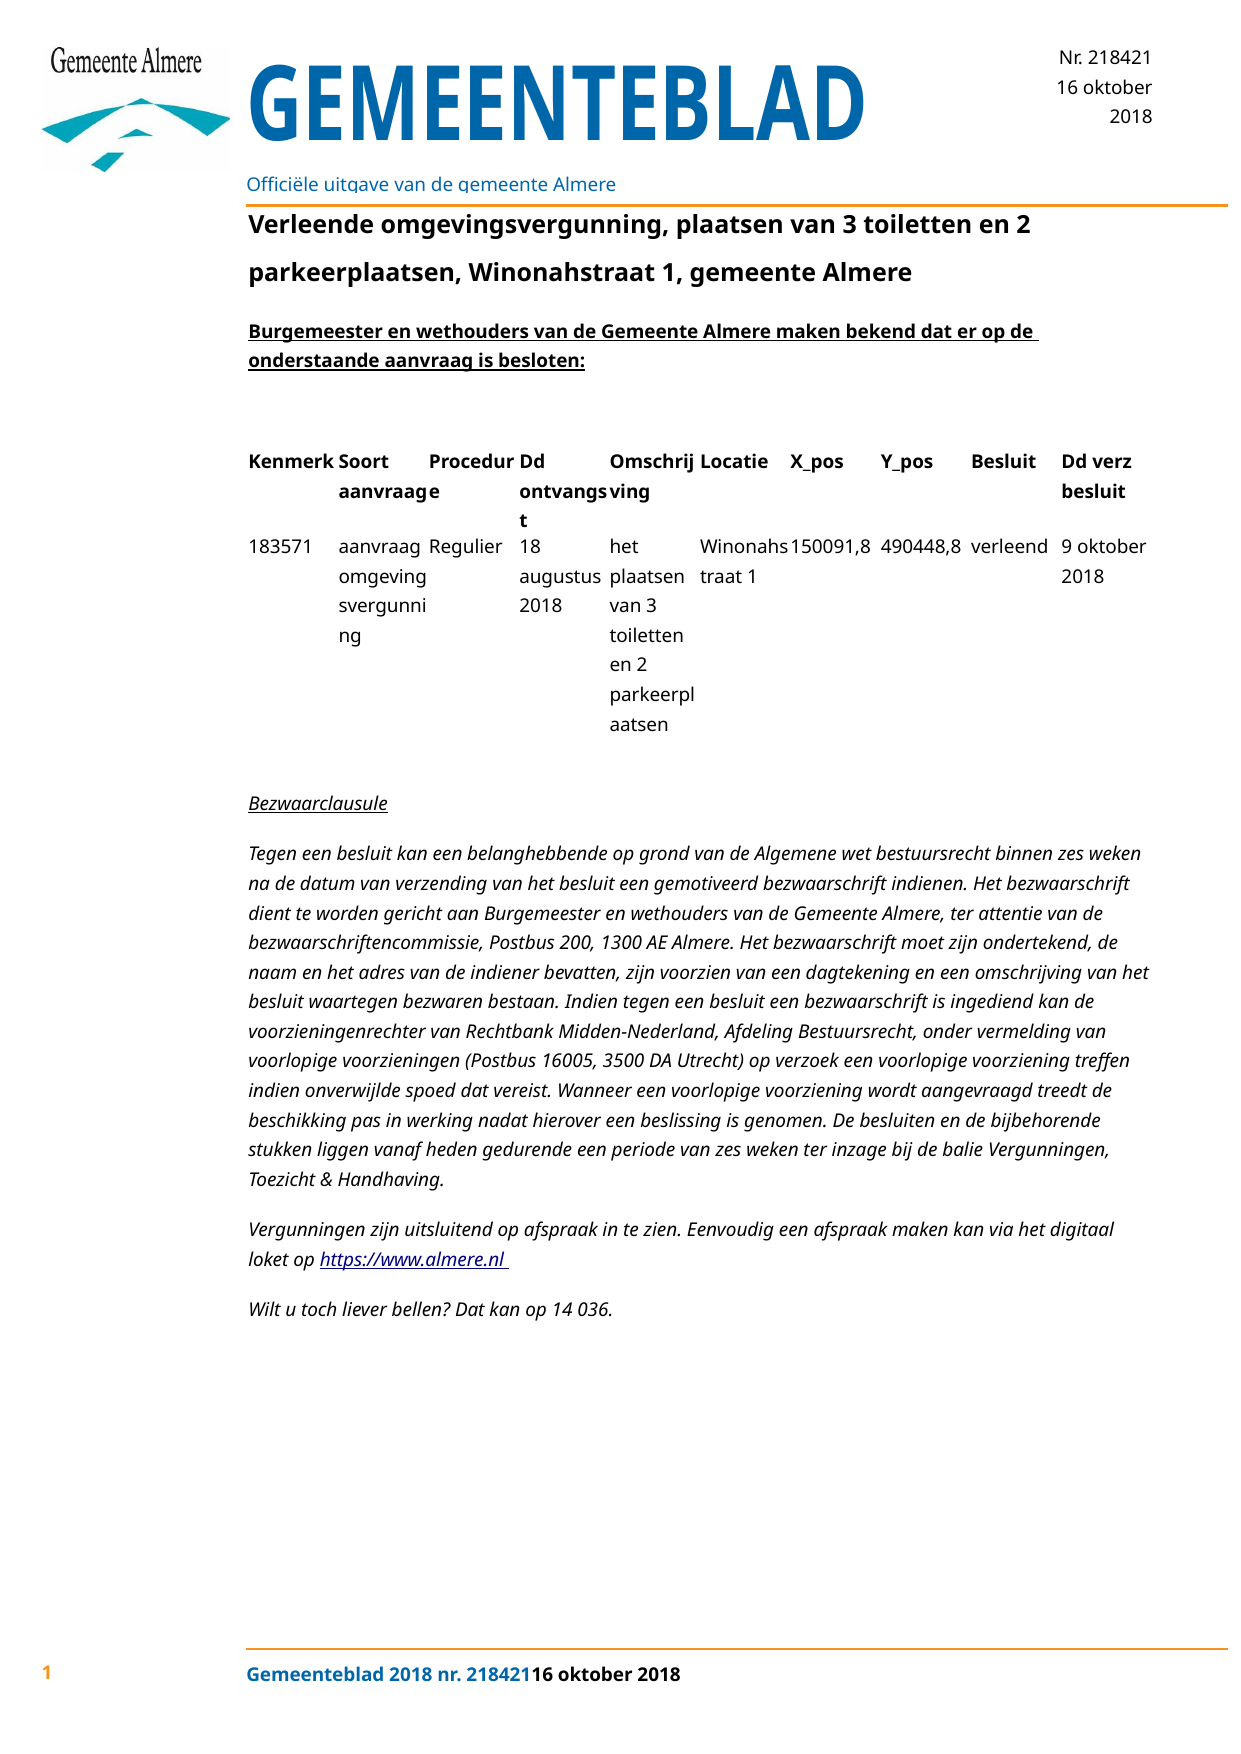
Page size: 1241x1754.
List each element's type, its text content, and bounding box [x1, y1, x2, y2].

table_cell verleend [971, 533, 1061, 737]
text Burgemeester en wethouders van de Gemeente Almere maken bekend dat er op de onderstaande aanvraag is besloten: [248, 318, 1152, 373]
table_header Kenmerk [248, 449, 338, 533]
picture [41, 47, 231, 172]
table_header Procedure [429, 449, 519, 533]
table_header Dd ontvangst [519, 449, 609, 533]
table_cell 150091,8 [790, 533, 881, 737]
table_cell 18 augustus 2018 [519, 533, 609, 737]
text Bezwaarclausule [248, 790, 1152, 816]
text Tegen een besluit kan een belanghebbende op grond van de Algemene wet bestuursrecht binnen zes weken na de datum van verzending van het besluit een gemotiveerd bezwaarschrift indienen. Het bezwaarschrift dient te worden gericht aan Burgemeester en wethouders van de Gemeente Almere, ter attentie van de bezwaarschriftencommissie, Postbus 200, 1300 AE Almere. Het bezwaarschrift moet zijn ondertekend, de naam en het adres van de indiener bevatten, zijn voorzien van een dagtekening en een omschrijving van het besluit waartegen bezwaren bestaan. Indien tegen een besluit een bezwaarschrift is ingediend kan de voorzieningenrechter van Rechtbank Midden-Nederland, Afdeling Bestuursrecht, onder vermelding van voorlopige voorzieningen (Postbus 16005, 3500 DA Utrecht) op verzoek een voorlopige voorziening treffen indien onverwijlde spoed dat vereist. Wanneer een voorlopige voorziening wordt aangevraagd treedt de beschikking pas in werking nadat hierover een beslissing is genomen. De besluiten en de bijbehorende stukken liggen vanaf heden gedurende een periode van zes weken ter inzage bij de balie Vergunningen, Toezicht & Handhaving. [248, 841, 1152, 1192]
table_cell Winonahstraat 1 [700, 533, 790, 737]
table_cell 9 oktober 2018 [1061, 533, 1152, 737]
table_header X_pos [790, 449, 881, 533]
text Verleende omgevingsvergunning, plaatsen van 3 toiletten en 2 parkeerplaatsen, Winonahstraat 1, gemeente Almere [248, 207, 1152, 288]
table_header Y_pos [881, 449, 971, 533]
table_header Dd verz besluit [1061, 449, 1152, 533]
table_cell 183571 [248, 533, 338, 737]
table_cell 490448,8 [881, 533, 971, 737]
text Vergunningen zijn uitsluitend op afspraak in te zien. Eenvoudig een afspraak maken kan via het digitaal loket op https://www.almere.nl [248, 1216, 1152, 1272]
table_header Besluit [971, 449, 1061, 533]
text Wilt u toch liever bellen? Dat kan op 14 036. [248, 1296, 1152, 1322]
table_header Locatie [700, 449, 790, 533]
table_cell het plaatsen van 3 toiletten en 2 parkeerplaatsen [609, 533, 700, 737]
table_cell aanvraag omgevingsvergunning [338, 533, 429, 737]
table_cell Regulier [429, 533, 519, 737]
table_header Omschrijving [609, 449, 700, 533]
table_header Soort aanvraag [338, 449, 429, 533]
